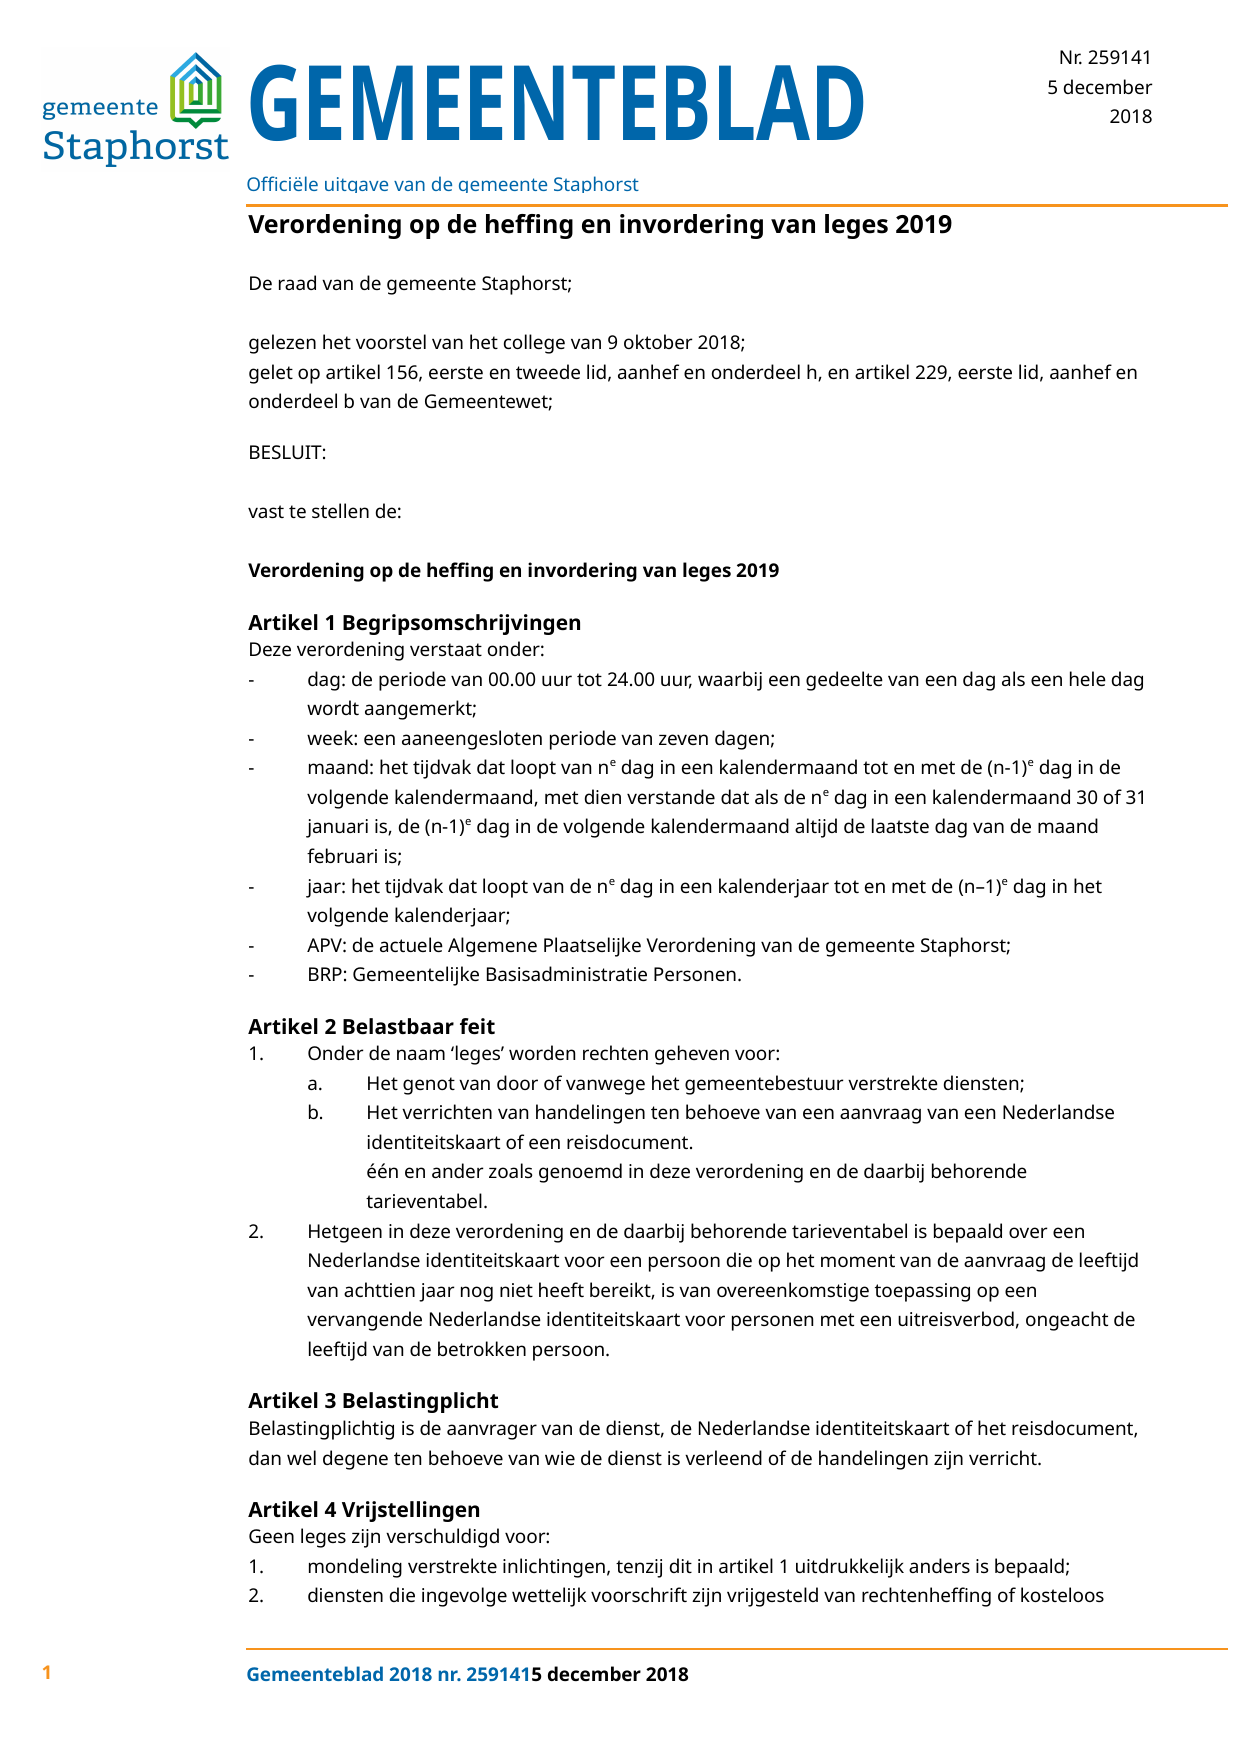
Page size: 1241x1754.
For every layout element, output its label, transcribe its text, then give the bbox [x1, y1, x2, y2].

list mondeling verstrekte inlichtingen, tenzij dit in artikel 1 uitdrukkelijk anders is bepaald; [248, 1553, 1152, 1579]
text Deze verordening verstaat onder: [248, 636, 1152, 662]
list week: een aaneengesloten periode van zeven dagen; [248, 725, 1152, 751]
list dag: de periode van 00.00 uur tot 24.00 uur, waarbij een gedeelte van een dag als een hele dag wordt aangemerkt; [248, 666, 1152, 721]
list jaar: het tijdvak dat loopt van de ne dag in een kalenderjaar tot en met de (n–1)e dag in het volgende kalenderjaar; [248, 873, 1152, 928]
list Het genot van door of vanwege het gemeentebestuur verstrekte diensten; [307, 1070, 1152, 1096]
text Verordening op de heffing en invordering van leges 2019 [248, 557, 1152, 583]
list BRP: Gemeentelijke Basisadministratie Personen. [248, 962, 1152, 987]
list Het verrichten van handelingen ten behoeve van een aanvraag van een Nederlandse identiteitskaart of een reisdocument. [307, 1099, 1152, 1155]
text Artikel 1 Begripsomschrijvingen [248, 608, 1152, 636]
text Artikel 3 Belastingplicht [248, 1387, 1152, 1415]
list Onder de naam ‘leges’ worden rechten geheven voor: [248, 1040, 1152, 1066]
text Verordening op de heffing en invordering van leges 2019 [248, 207, 1152, 241]
list diensten die ingevolge wettelijk voorschrift zijn vrijgesteld van rechtenheffing of kosteloos [248, 1583, 1152, 1608]
text Geen leges zijn verschuldigd voor: [248, 1523, 1152, 1549]
list één en ander zoals genoemd in deze verordening en de daarbij behorende tarieventabel. [307, 1159, 1152, 1214]
text Belastingplichtig is de aanvrager van de dienst, de Nederlandse identiteitskaart of het reisdocument, dan wel degene ten behoeve van wie de dienst is verleend of de handelingen zijn verricht. [248, 1415, 1152, 1470]
text De raad van de gemeente Staphorst; [248, 270, 1152, 296]
list Hetgeen in deze verordening en de daarbij behorende tarieventabel is bepaald over een Nederlandse identiteitskaart voor een persoon die op het moment van de aanvraag de leeftijd van achttien jaar nog niet heeft bereikt, is van overeenkomstige toepassing op een vervangende Nederlandse identiteitskaart voor personen met een uitreisverbod, ongeacht de leeftijd van de betrokken persoon. [248, 1218, 1152, 1362]
text BESLUIT: [248, 439, 1152, 465]
text vast te stellen de: [248, 498, 1152, 524]
text gelet op artikel 156, eerste en tweede lid, aanhef en onderdeel h, en artikel 229, eerste lid, aanhef en onderdeel b van de Gemeentewet; [248, 359, 1152, 414]
text Artikel 4 Vrijstellingen [248, 1495, 1152, 1523]
list maand: het tijdvak dat loopt van ne dag in een kalendermaand tot en met de (n-1)e dag in de volgende kalendermaand, met dien verstande dat als de ne dag in een kalendermaand 30 of 31 januari is, de (n-1)e dag in de volgende kalendermaand altijd de laatste dag van de maand februari is; [248, 754, 1152, 869]
text gelezen het voorstel van het college van 9 oktober 2018; [248, 329, 1152, 355]
list APV: de actuele Algemene Plaatselijke Verordening van de gemeente Staphorst; [248, 932, 1152, 958]
text Artikel 2 Belastbaar feit [248, 1012, 1152, 1040]
picture [41, 47, 231, 172]
